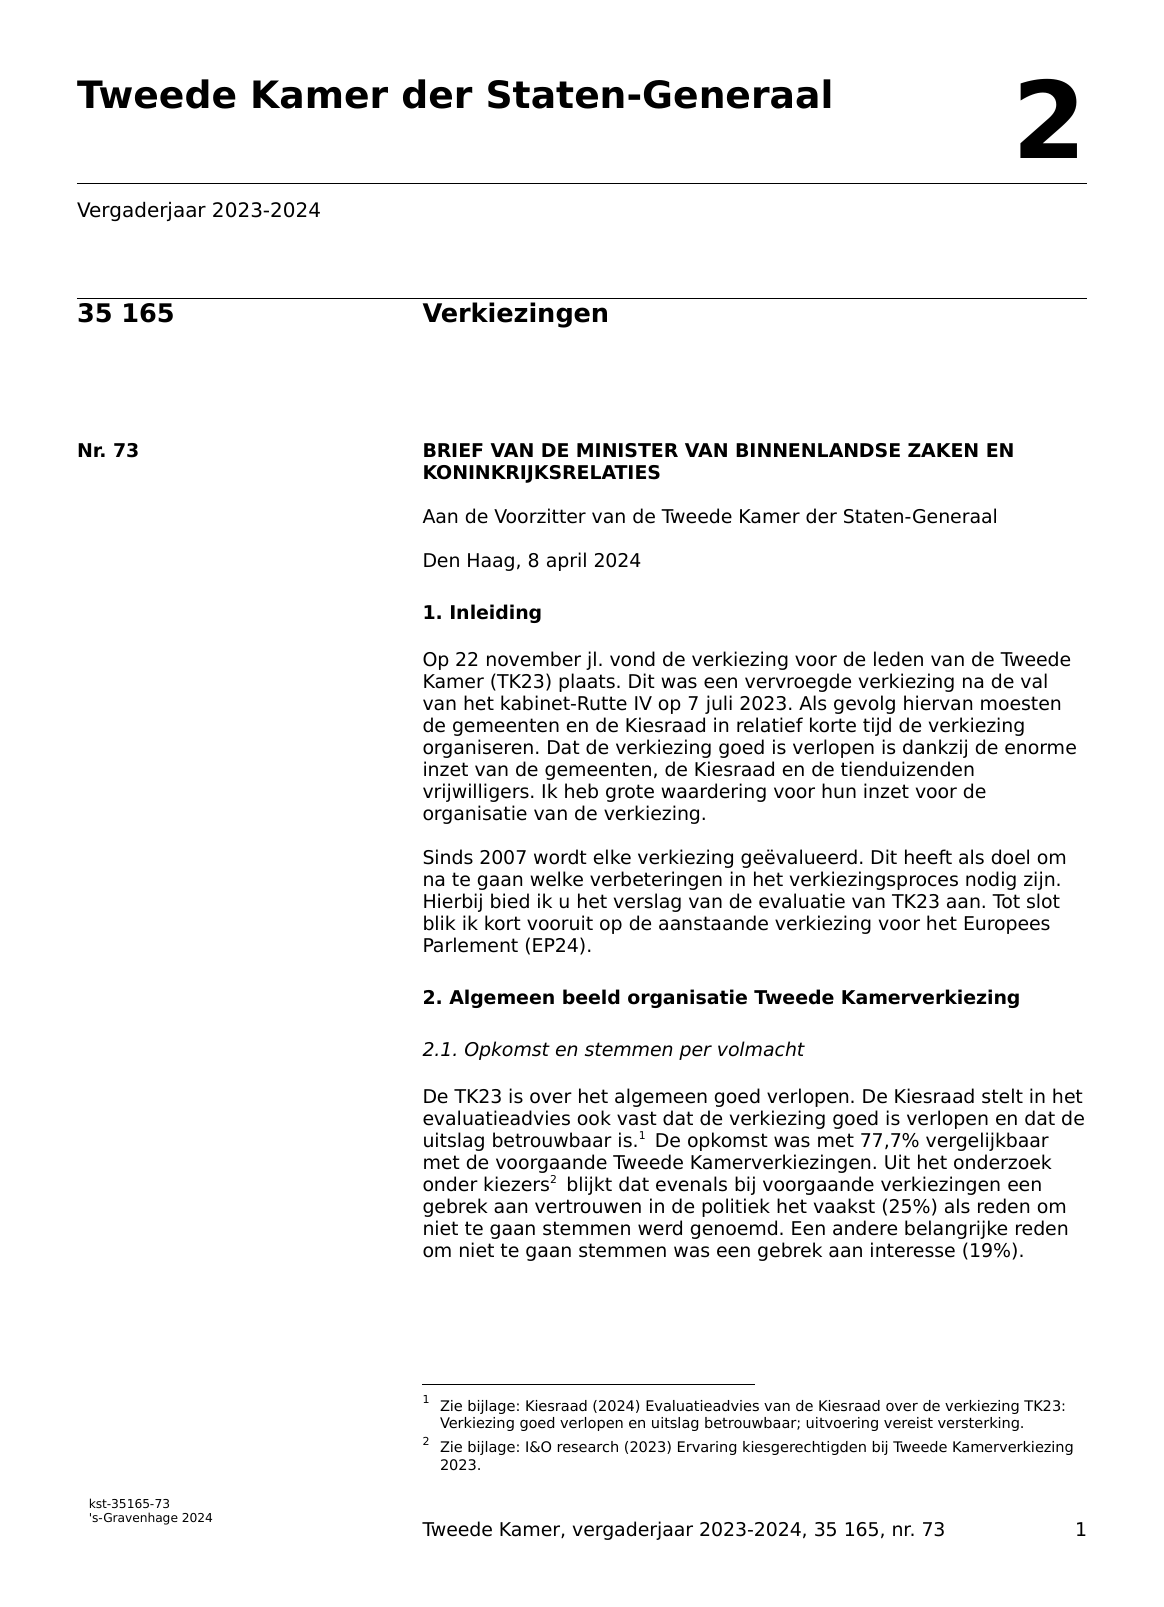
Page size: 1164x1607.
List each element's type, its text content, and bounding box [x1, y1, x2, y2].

subtitle Nr. 73 BRIEF VAN DE MINISTER VAN BINNENLANDSE ZAKEN EN KONINKRIJKSRELATIES [77, 440, 1087, 484]
table_header Tweede Kamer der Staten-Generaal [77, 59, 886, 183]
text De TK23 is over het algemeen goed verlopen. De Kiesraad stelt in het evaluatieadvies ook vast dat de verkiezing goed is verlopen en dat de uitslag betrouwbaar is. De opkomst was met 77,7% vergelijkbaar met de voorgaande Tweede Kamerverkiezingen. Uit het onderzoek onder kiezers blijkt dat evenals bij voorgaande verkiezingen een gebrek aan vertrouwen in de politiek het vaakst (25%) als reden om niet te gaan stemmen werd genoemd. Een andere belangrijke reden om niet te gaan stemmen was een gebrek aan interesse (19%). [422, 1086, 1087, 1262]
text 's-Gravenhage 2024 [88, 1511, 323, 1525]
text kst-35165-73 [88, 1497, 323, 1511]
subtitle 2. Algemeen beeld organisatie Tweede Kamerverkiezing [422, 987, 1087, 1009]
subtitle 1. Inleiding [422, 602, 1087, 624]
text Op 22 november jl. vond de verkiezing voor de leden van de Tweede Kamer (TK23) plaats. Dit was een vervroegde verkiezing na de val van het kabinet-Rutte IV op 7 juli 2023. Als gevolg hiervan moesten de gemeenten en de Kiesraad in relatief korte tijd de verkiezing organiseren. Dat de verkiezing goed is verlopen is dankzij de enorme inzet van de gemeenten, de Kiesraad en de tienduizenden vrijwilligers. Ik heb grote waardering voor hun inzet voor de organisatie van de verkiezing. [422, 649, 1087, 825]
text Sinds 2007 wordt elke verkiezing geëvalueerd. Dit heeft als doel om na te gaan welke verbeteringen in het verkiezingsproces nodig zijn. Hierbij bied ik u het verslag van de evaluatie van TK23 aan. Tot slot blik ik kort vooruit op de aanstaande verkiezing voor het Europees Parlement (EP24). [422, 847, 1087, 957]
subtitle 35 165 Verkiezingen [77, 299, 1087, 329]
text Zie bijlage: I&O research (2023) Ervaring kiesgerechtigden bij Tweede Kamerverkiezing 2023. [422, 1435, 1087, 1474]
text Aan de Voorzitter van de Tweede Kamer der Staten-Generaal [422, 506, 1087, 528]
table_header 2 [886, 59, 1087, 183]
table_cell Vergaderjaar 2023-2024 [77, 184, 1087, 298]
subtitle 2.1. Opkomst en stemmen per volmacht [422, 1039, 1087, 1061]
text Zie bijlage: Kiesraad (2024) Evaluatieadvies van de Kiesraad over de verkiezing TK23: Verkiezing goed verlopen en uitslag betrouwbaar; uitvoering vereist versterking. [422, 1393, 1087, 1432]
text Den Haag, 8 april 2024 [422, 550, 1087, 572]
